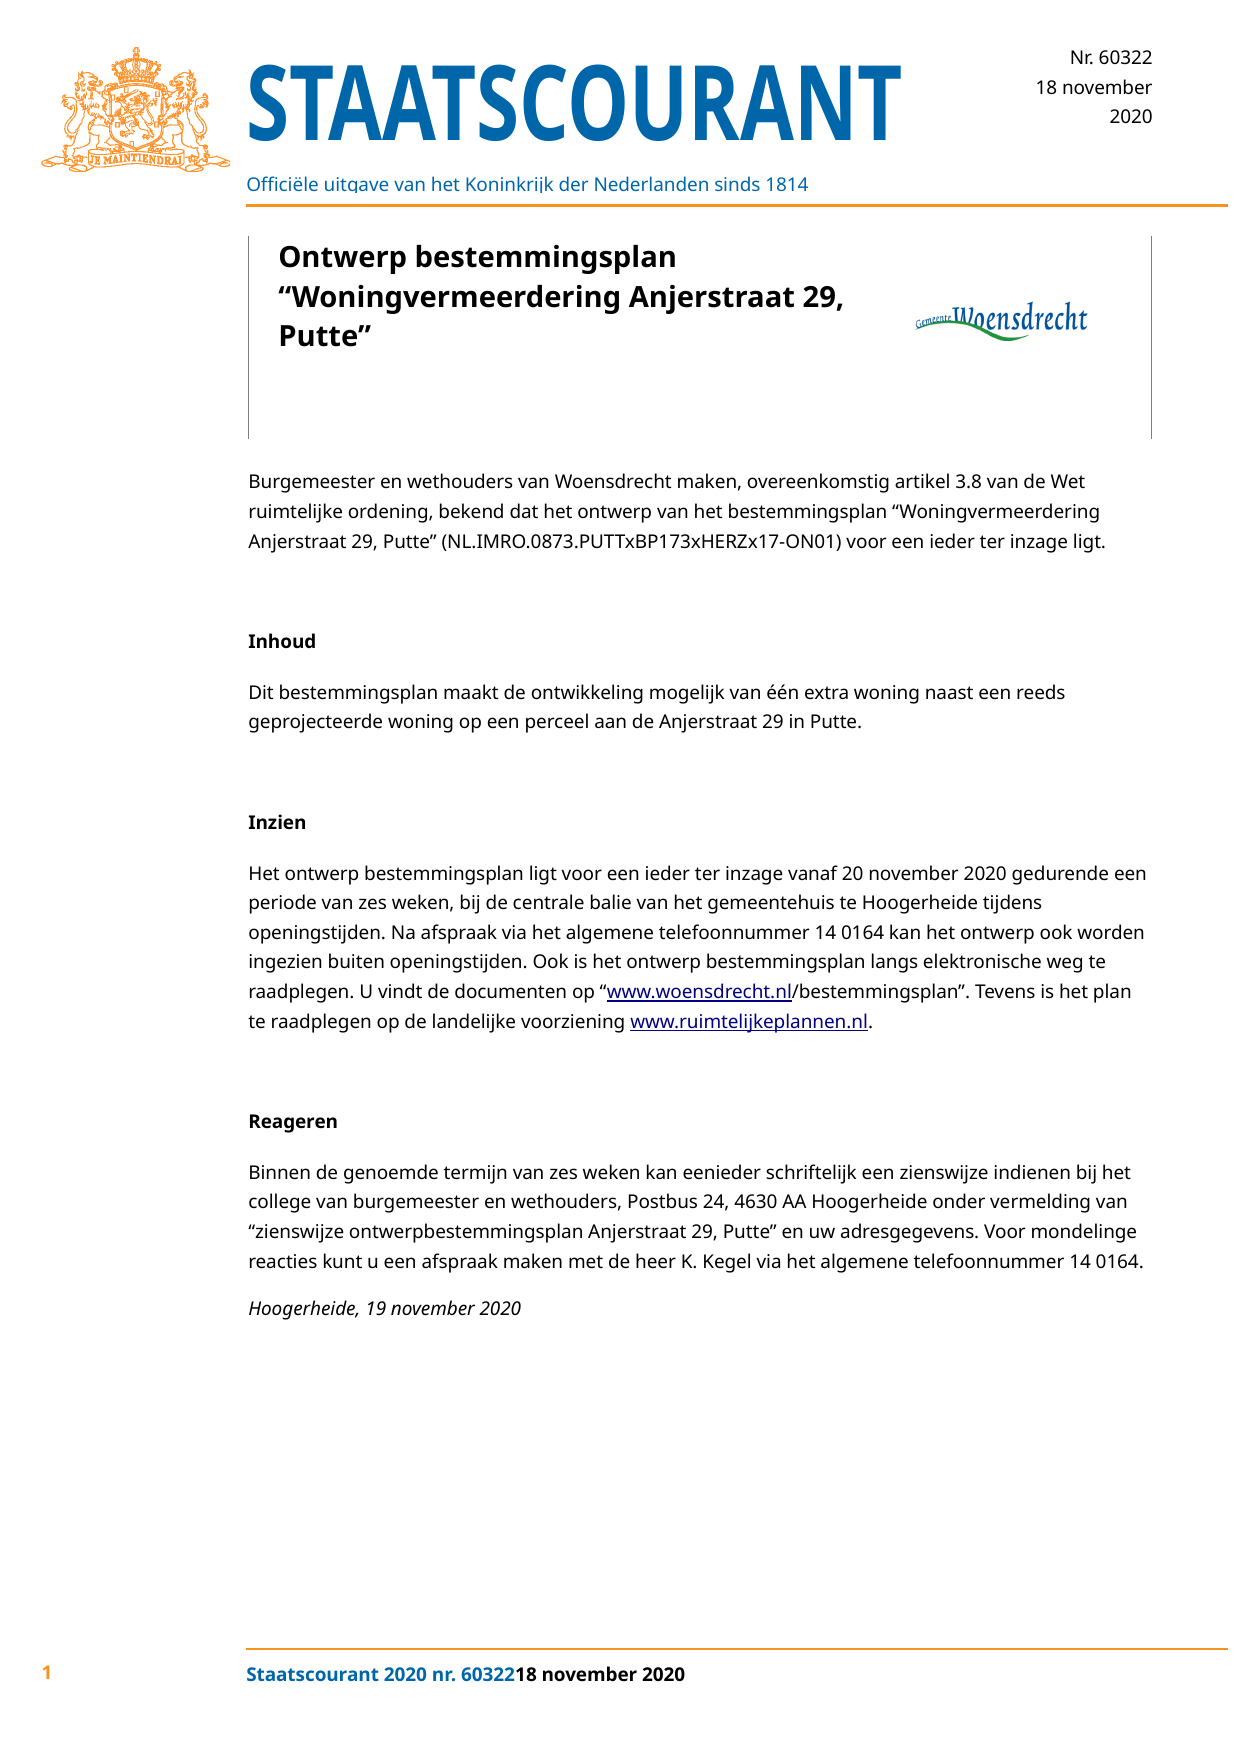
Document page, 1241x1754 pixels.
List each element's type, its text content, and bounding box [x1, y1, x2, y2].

table_header Ontwerp bestemmingsplan “Woningvermeerdering Anjerstraat 29, Putte” [249, 236, 850, 439]
table_header [850, 414, 1151, 439]
text Binnen de genoemde termijn van zes weken kan eenieder schriftelijk een zienswijze indienen bij het college van burgemeester en wethouders, Postbus 24, 4630 AA Hoogerheide onder vermelding van “zienswijze ontwerpbestemmingsplan Anjerstraat 29, Putte” en uw adresgegevens. Voor mondelinge reacties kunt u een afspraak maken met de heer K. Kegel via het algemene telefoonnummer 14 0164. [248, 1159, 1152, 1273]
table_header [850, 236, 912, 413]
table_header [1090, 236, 1151, 413]
text Hoogerheide, 19 november 2020 [248, 1296, 1152, 1321]
text Dit bestemmingsplan maakt de ontwikkeling mogelijk van één extra woning naast een reeds geprojecteerde woning op een perceel aan de Anjerstraat 29 in Putte. [248, 679, 1152, 734]
text Burgemeester en wethouders van Woensdrecht maken, overeenkomstig artikel 3.8 van de Wet ruimtelijke ordening, bekend dat het ontwerp van het bestemmingsplan “Woningvermeerdering Anjerstraat 29, Putte” (NL.IMRO.0873.PUTTxBP173xHERZx17-ON01) voor een ieder ter inzage ligt. [248, 469, 1152, 553]
text Inhoud [248, 629, 1152, 654]
picture [41, 47, 231, 172]
text Het ontwerp bestemmingsplan ligt voor een ieder ter inzage vanaf 20 november 2020 gedurende een periode van zes weken, bij de centrale balie van het gemeentehuis te Hoogerheide tijdens openingstijden. Na afspraak via het algemene telefoonnummer 14 0164 kan het ontwerp ook worden ingezien buiten openingstijden. Ook is het ontwerp bestemmingsplan langs elektronische weg te raadplegen. U vindt de documenten op “www.woensdrecht.nl/bestemmingsplan”. Tevens is het plan te raadplegen op de landelijke voorziening www.ruimtelijkeplannen.nl. [248, 860, 1152, 1033]
text Inzien [248, 809, 1152, 835]
picture [912, 236, 1090, 414]
text Reageren [248, 1109, 1152, 1134]
